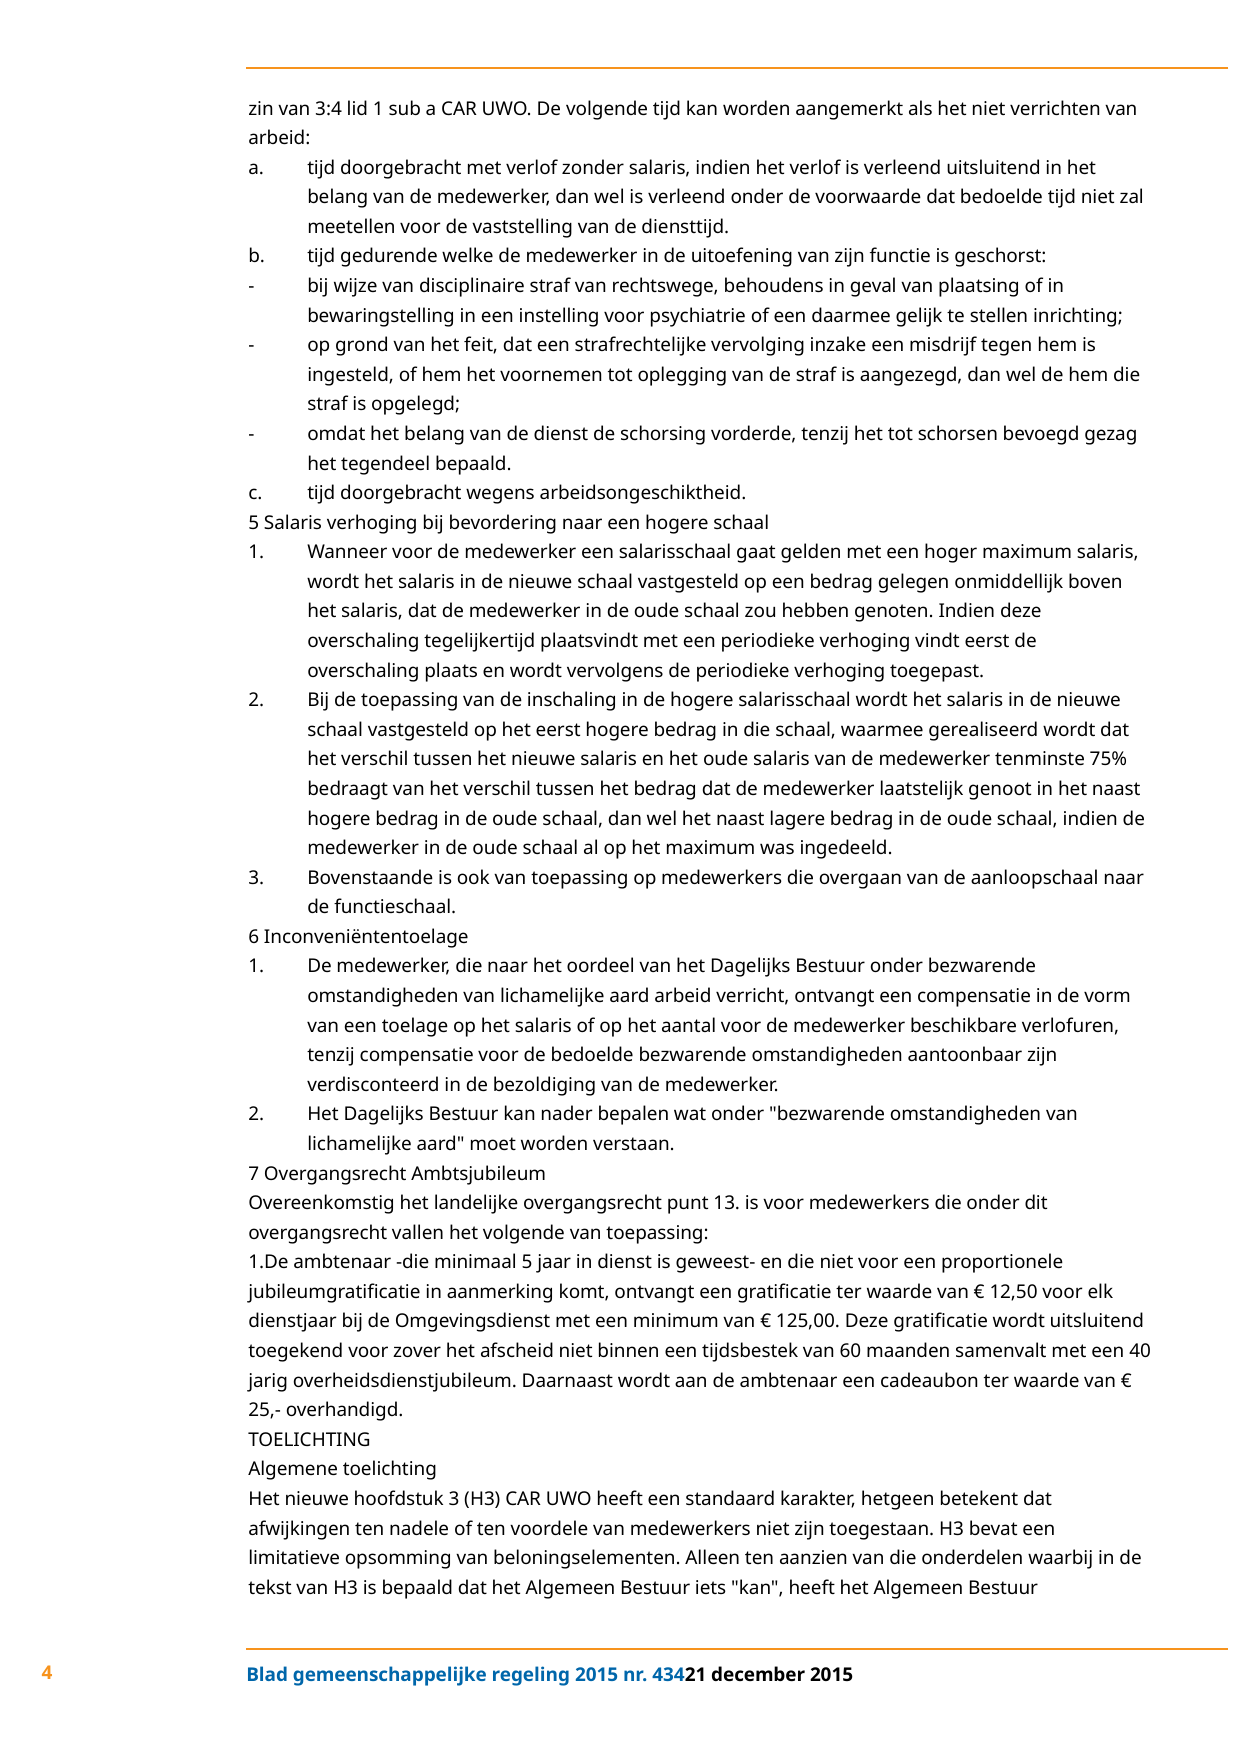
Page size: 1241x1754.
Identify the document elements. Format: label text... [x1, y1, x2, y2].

list tijd doorgebracht met verlof zonder salaris, indien het verlof is verleend uitsluitend in het belang van de medewerker, dan wel is verleend onder de voorwaarde dat bedoelde tijd niet zal meetellen voor de vaststelling van de diensttijd. [248, 154, 1152, 239]
text 1.De ambtenaar -die minimaal 5 jaar in dienst is geweest- en die niet voor een proportionele jubileumgratificatie in aanmerking komt, ontvangt een gratificatie ter waarde van € 12,50 voor elk dienstjaar bij de Omgevingsdienst met een minimum van € 125,00. Deze gratificatie wordt uitsluitend toegekend voor zover het afscheid niet binnen een tijdsbestek van 60 maanden samenvalt met een 40 jarig overheidsdienstjubileum. Daarnaast wordt aan de ambtenaar een cadeaubon ter waarde van € 25,- overhandigd. [248, 1248, 1152, 1422]
text Overeenkomstig het landelijke overgangsrecht punt 13. is voor medewerkers die onder dit overgangsrecht vallen het volgende van toepassing: [248, 1189, 1152, 1245]
text 7 Overgangsrecht Ambtsjubileum [248, 1160, 1152, 1186]
text Het nieuwe hoofdstuk 3 (H3) CAR UWO heeft een standaard karakter, hetgeen betekent dat afwijkingen ten nadele of ten voordele van medewerkers niet zijn toegestaan. H3 bevat een limitatieve opsomming van beloningselementen. Alleen ten aanzien van die onderdelen waarbij in de tekst van H3 is bepaald dat het Algemeen Bestuur iets "kan", heeft het Algemeen Bestuur [248, 1485, 1152, 1600]
text 6 Inconveniëntentoelage [248, 923, 1152, 949]
list bij wijze van disciplinaire straf van rechtswege, behoudens in geval van plaatsing of in bewaringstelling in een instelling voor psychiatrie of een daarmee gelijk te stellen inrichting; [248, 272, 1152, 328]
list De medewerker, die naar het oordeel van het Dagelijks Bestuur onder bezwarende omstandigheden van lichamelijke aard arbeid verricht, ontvangt een compensatie in de vorm van een toelage op het salaris of op het aantal voor de medewerker beschikbare verlofuren, tenzij compensatie voor de bedoelde bezwarende omstandigheden aantoonbaar zijn verdisconteerd in de bezoldiging van de medewerker. [248, 953, 1152, 1097]
list Bovenstaande is ook van toepassing op medewerkers die overgaan van de aanloopschaal naar de functieschaal. [248, 864, 1152, 919]
text TOELICHTING [248, 1426, 1152, 1452]
list tijd doorgebracht wegens arbeidsongeschiktheid. [248, 479, 1152, 505]
text zin van 3:4 lid 1 sub a CAR UWO. De volgende tijd kan worden aangemerkt als het niet verrichten van arbeid: [248, 95, 1152, 150]
list Bij de toepassing van de inschaling in de hogere salarisschaal wordt het salaris in de nieuwe schaal vastgesteld op het eerst hogere bedrag in die schaal, waarmee gerealiseerd wordt dat het verschil tussen het nieuwe salaris en het oude salaris van de medewerker tenminste 75% bedraagt van het verschil tussen het bedrag dat de medewerker laatstelijk genoot in het naast hogere bedrag in de oude schaal, dan wel het naast lagere bedrag in de oude schaal, indien de medewerker in de oude schaal al op het maximum was ingedeeld. [248, 686, 1152, 860]
text 5 Salaris verhoging bij bevordering naar een hogere schaal [248, 509, 1152, 535]
list op grond van het feit, dat een strafrechtelijke vervolging inzake een misdrijf tegen hem is ingesteld, of hem het voornemen tot oplegging van de straf is aangezegd, dan wel de hem die straf is opgelegd; [248, 331, 1152, 416]
picture [41, 47, 231, 172]
list Wanneer voor de medewerker een salarisschaal gaat gelden met een hoger maximum salaris, wordt het salaris in de nieuwe schaal vastgesteld op een bedrag gelegen onmiddellijk boven het salaris, dat de medewerker in de oude schaal zou hebben genoten. Indien deze overschaling tegelijkertijd plaatsvindt met een periodieke verhoging vindt eerst de overschaling plaats en wordt vervolgens de periodieke verhoging toegepast. [248, 538, 1152, 683]
list Het Dagelijks Bestuur kan nader bepalen wat onder "bezwarende omstandigheden van lichamelijke aard" moet worden verstaan. [248, 1101, 1152, 1156]
text Algemene toelichting [248, 1456, 1152, 1481]
list tijd gedurende welke de medewerker in de uitoefening van zijn functie is geschorst: [248, 243, 1152, 268]
list omdat het belang van de dienst de schorsing vorderde, tenzij het tot schorsen bevoegd gezag het tegendeel bepaald. [248, 420, 1152, 476]
